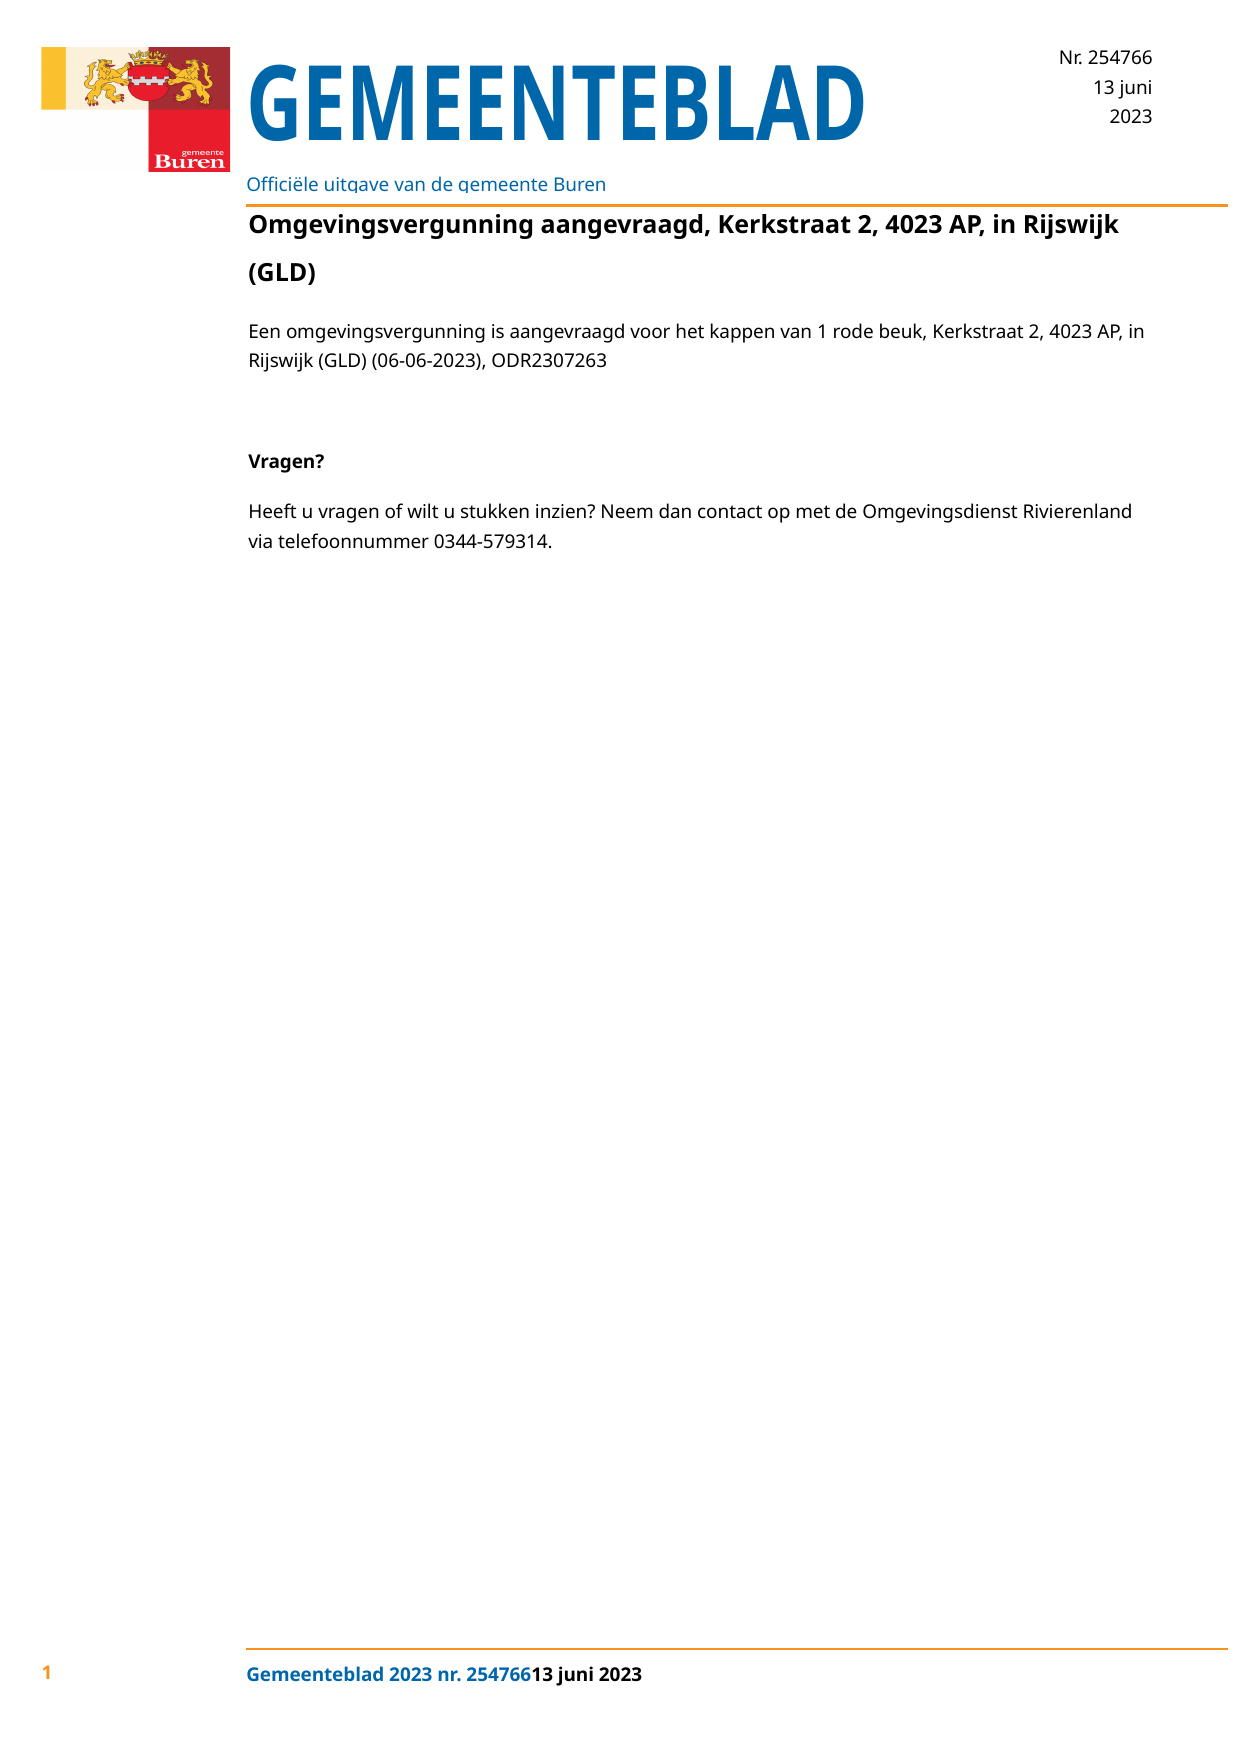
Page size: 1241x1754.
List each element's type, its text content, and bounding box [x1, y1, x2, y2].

text Heeft u vragen of wilt u stukken inzien? Neem dan contact op met de Omgevingsdienst Rivierenland via telefoonnummer 0344-579314. [248, 499, 1152, 554]
picture [41, 47, 231, 172]
text Een omgevingsvergunning is aangevraagd voor het kappen van 1 rode beuk, Kerkstraat 2, 4023 AP, in Rijswijk (GLD) (06-06-2023), ODR2307263 [248, 318, 1152, 373]
text Vragen? [248, 448, 1152, 474]
text Omgevingsvergunning aangevraagd, Kerkstraat 2, 4023 AP, in Rijswijk (GLD) [248, 207, 1152, 288]
